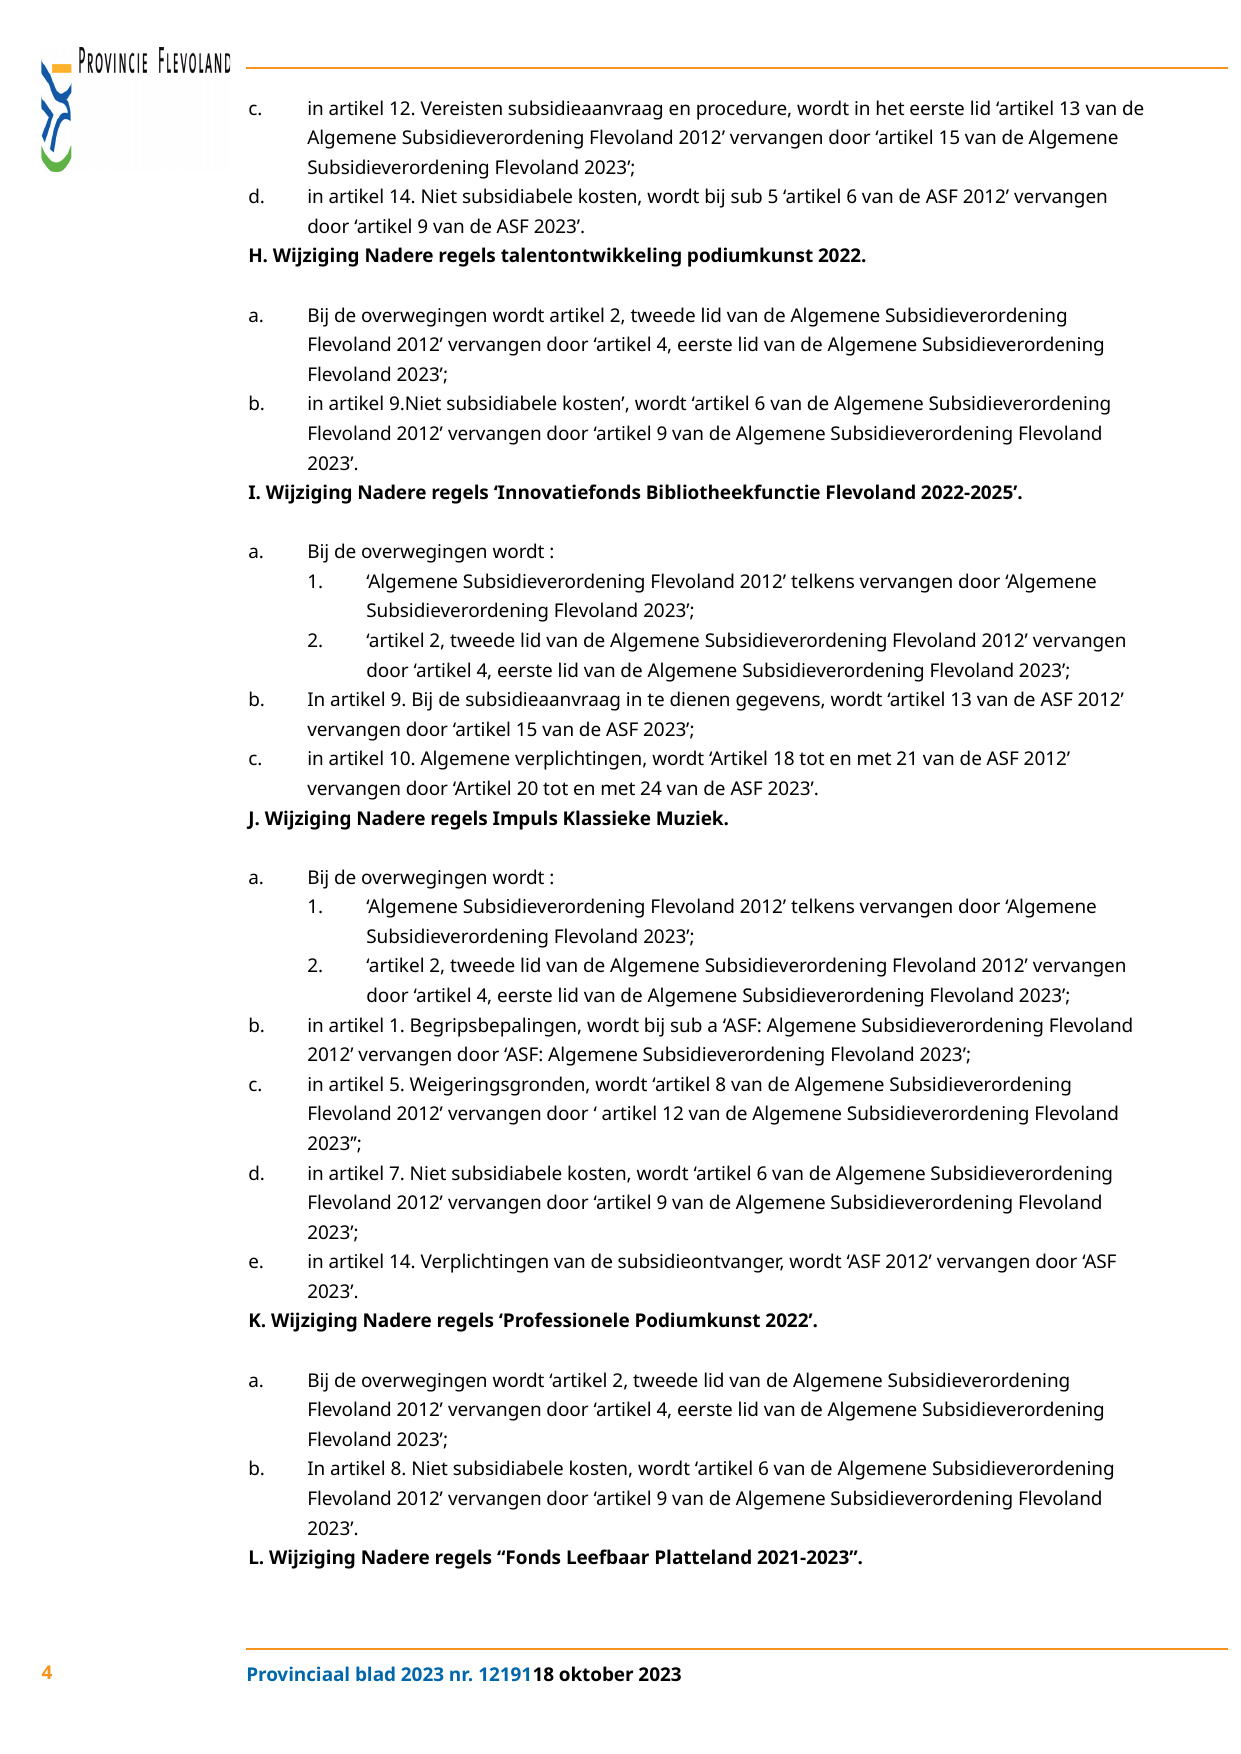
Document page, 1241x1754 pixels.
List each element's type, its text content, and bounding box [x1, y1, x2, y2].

list ‘artikel 2, tweede lid van de Algemene Subsidieverordening Flevoland 2012’ vervangen door ‘artikel 4, eerste lid van de Algemene Subsidieverordening Flevoland 2023’; [307, 953, 1152, 1008]
list In artikel 9. Bij de subsidieaanvraag in te dienen gegevens, wordt ‘artikel 13 van de ASF 2012’ vervangen door ‘artikel 15 van de ASF 2023’; [248, 686, 1152, 742]
text J. Wijziging Nadere regels Impuls Klassieke Muziek. [248, 805, 1152, 831]
list ‘Algemene Subsidieverordening Flevoland 2012’ telkens vervangen door ‘Algemene Subsidieverordening Flevoland 2023’; [307, 568, 1152, 623]
text K. Wijziging Nadere regels ‘Professionele Podiumkunst 2022’. [248, 1308, 1152, 1333]
list Bij de overwegingen wordt : [248, 864, 1152, 890]
list ‘Algemene Subsidieverordening Flevoland 2012’ telkens vervangen door ‘Algemene Subsidieverordening Flevoland 2023’; [307, 893, 1152, 949]
text H. Wijziging Nadere regels talentontwikkeling podiumkunst 2022. [248, 243, 1152, 268]
text L. Wijziging Nadere regels “Fonds Leefbaar Platteland 2021-2023”. [248, 1544, 1152, 1570]
list in artikel 9.Niet subsidiabele kosten’, wordt ‘artikel 6 van de Algemene Subsidieverordening Flevoland 2012’ vervangen door ‘artikel 9 van de Algemene Subsidieverordening Flevoland 2023’. [248, 391, 1152, 476]
list in artikel 7. Niet subsidiabele kosten, wordt ‘artikel 6 van de Algemene Subsidieverordening Flevoland 2012’ vervangen door ‘artikel 9 van de Algemene Subsidieverordening Flevoland 2023’; [248, 1160, 1152, 1245]
list Bij de overwegingen wordt : [248, 538, 1152, 564]
list In artikel 8. Niet subsidiabele kosten, wordt ‘artikel 6 van de Algemene Subsidieverordening Flevoland 2012’ vervangen door ‘artikel 9 van de Algemene Subsidieverordening Flevoland 2023’. [248, 1456, 1152, 1541]
list ‘artikel 2, tweede lid van de Algemene Subsidieverordening Flevoland 2012’ vervangen door ‘artikel 4, eerste lid van de Algemene Subsidieverordening Flevoland 2023’; [307, 627, 1152, 683]
list Bij de overwegingen wordt ‘artikel 2, tweede lid van de Algemene Subsidieverordening Flevoland 2012’ vervangen door ‘artikel 4, eerste lid van de Algemene Subsidieverordening Flevoland 2023’; [248, 1367, 1152, 1452]
list in artikel 14. Verplichtingen van de subsidieontvanger, wordt ‘ASF 2012’ vervangen door ‘ASF 2023’. [248, 1248, 1152, 1304]
list in artikel 5. Weigeringsgronden, wordt ‘artikel 8 van de Algemene Subsidieverordening Flevoland 2012’ vervangen door ‘ artikel 12 van de Algemene Subsidieverordening Flevoland 2023’’; [248, 1071, 1152, 1156]
list in artikel 10. Algemene verplichtingen, wordt ‘Artikel 18 tot en met 21 van de ASF 2012’ vervangen door ‘Artikel 20 tot en met 24 van de ASF 2023’. [248, 746, 1152, 801]
text I. Wijziging Nadere regels ‘Innovatiefonds Bibliotheekfunctie Flevoland 2022-2025’. [248, 479, 1152, 505]
list in artikel 12. Vereisten subsidieaanvraag en procedure, wordt in het eerste lid ‘artikel 13 van de Algemene Subsidieverordening Flevoland 2012’ vervangen door ‘artikel 15 van de Algemene Subsidieverordening Flevoland 2023’; [248, 95, 1152, 180]
list Bij de overwegingen wordt artikel 2, tweede lid van de Algemene Subsidieverordening Flevoland 2012’ vervangen door ‘artikel 4, eerste lid van de Algemene Subsidieverordening Flevoland 2023’; [248, 302, 1152, 387]
list in artikel 14. Niet subsidiabele kosten, wordt bij sub 5 ‘artikel 6 van de ASF 2012’ vervangen door ‘artikel 9 van de ASF 2023’. [248, 183, 1152, 239]
list in artikel 1. Begripsbepalingen, wordt bij sub a ‘ASF: Algemene Subsidieverordening Flevoland 2012’ vervangen door ‘ASF: Algemene Subsidieverordening Flevoland 2023’; [248, 1012, 1152, 1067]
picture [41, 47, 231, 172]
